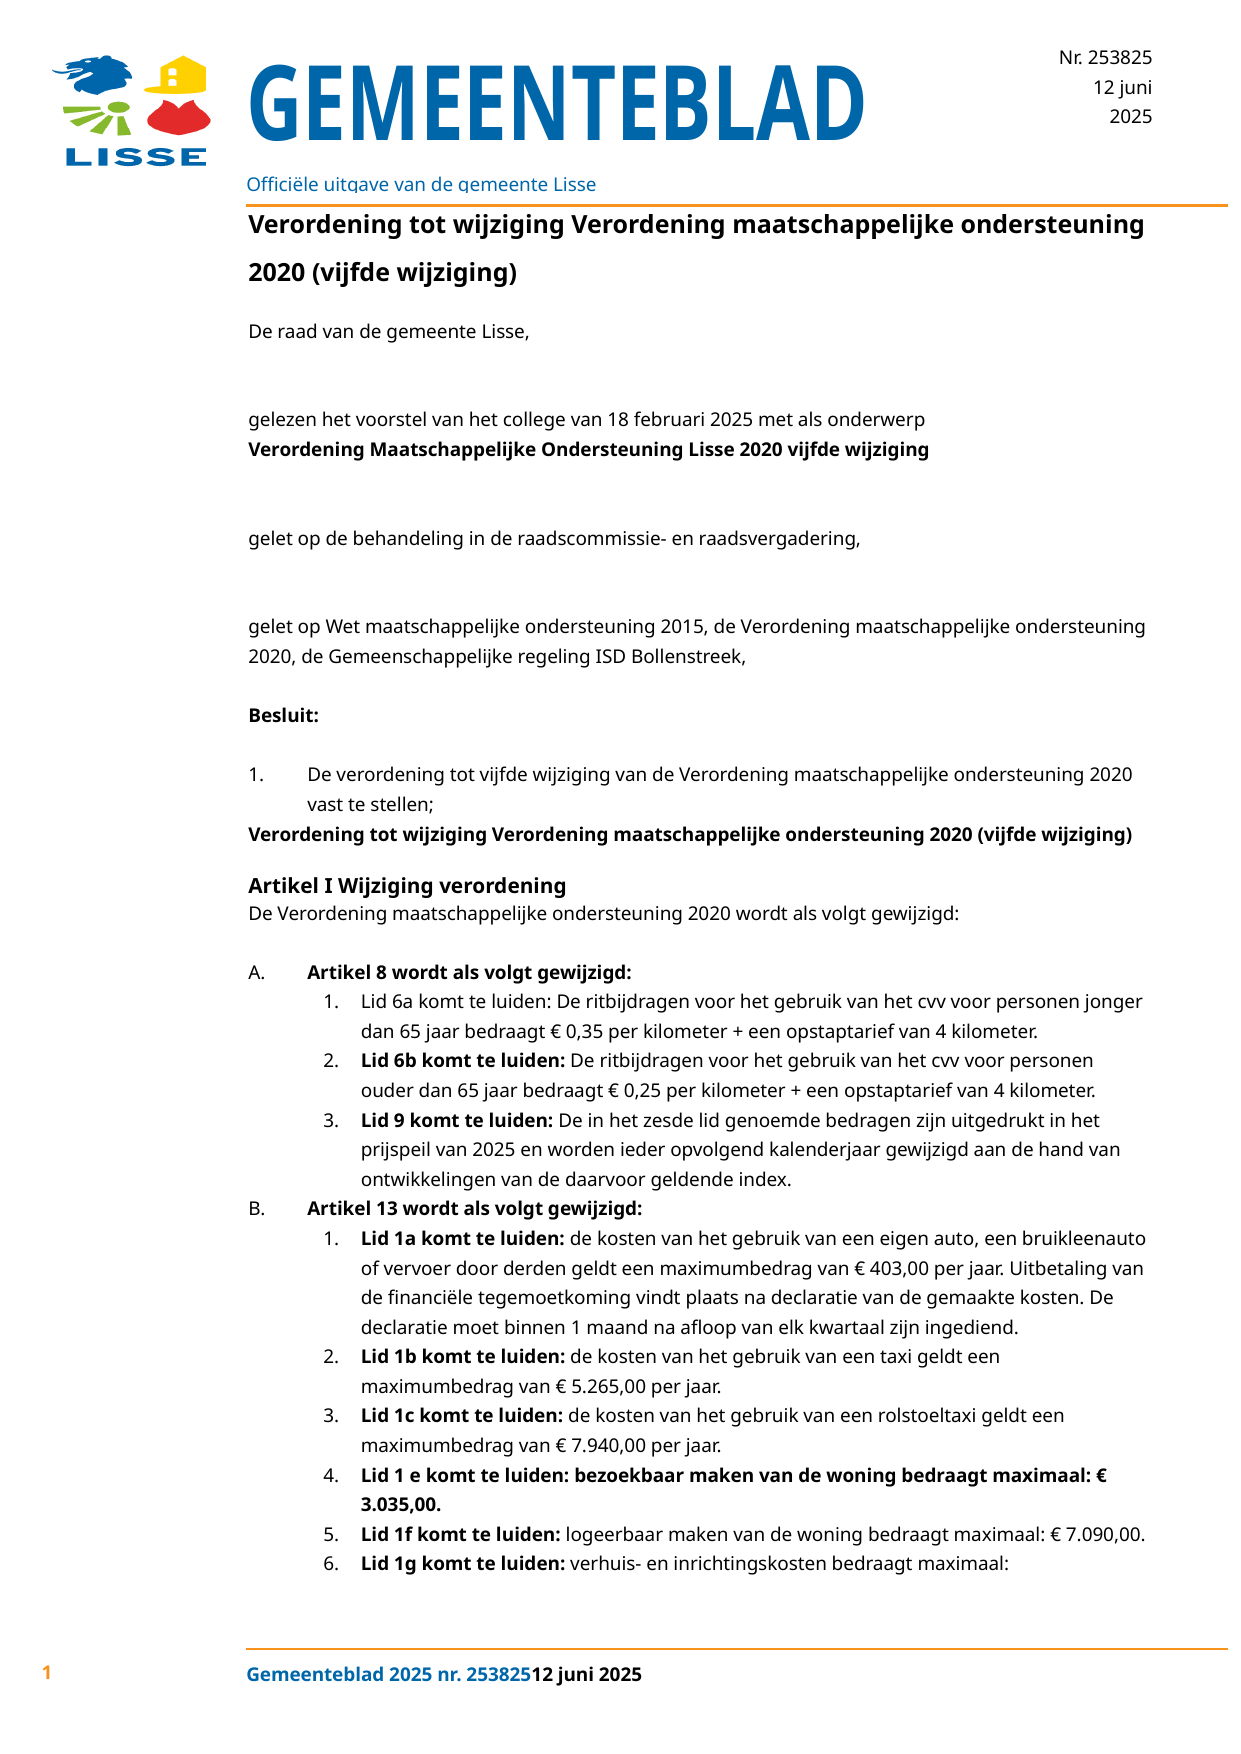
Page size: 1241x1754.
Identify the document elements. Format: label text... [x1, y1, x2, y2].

list Lid 6b komt te luiden: De ritbijdragen voor het gebruik van het cvv voor personen ouder dan 65 jaar bedraagt € 0,25 per kilometer + een opstaptarief van 4 kilometer. [323, 1048, 1152, 1103]
list Lid 6a komt te luiden: De ritbijdragen voor het gebruik van het cvv voor personen jonger dan 65 jaar bedraagt € 0,35 per kilometer + een opstaptarief van 4 kilometer. [323, 988, 1152, 1044]
list Lid 1f komt te luiden: logeerbaar maken van de woning bedraagt maximaal: € 7.090,00. [323, 1521, 1152, 1547]
list Artikel 8 wordt als volgt gewijzigd: [248, 959, 1152, 984]
list Lid 1b komt te luiden: de kosten van het gebruik van een taxi geldt een maximumbedrag van € 5.265,00 per jaar. [323, 1343, 1152, 1399]
list Lid 1 e komt te luiden: bezoekbaar maken van de woning bedraagt maximaal: € 3.035,00. [323, 1462, 1152, 1517]
text Verordening tot wijziging Verordening maatschappelijke ondersteuning 2020 (vijfde wijziging) [248, 821, 1152, 847]
text Verordening tot wijziging Verordening maatschappelijke ondersteuning 2020 (vijfde wijziging) [248, 207, 1152, 288]
list Artikel 13 wordt als volgt gewijzigd: [248, 1196, 1152, 1221]
text gelet op Wet maatschappelijke ondersteuning 2015, de Verordening maatschappelijke ondersteuning 2020, de Gemeenschappelijke regeling ISD Bollenstreek, [248, 614, 1152, 669]
text De Verordening maatschappelijke ondersteuning 2020 wordt als volgt gewijzigd: [248, 900, 1152, 925]
text gelet op de behandeling in de raadscommissie- en raadsvergadering, [248, 525, 1152, 551]
text Verordening Maatschappelijke Ondersteuning Lisse 2020 vijfde wijziging [248, 436, 1152, 462]
picture [41, 47, 231, 172]
list De verordening tot vijfde wijziging van de Verordening maatschappelijke ondersteuning 2020 vast te stellen; [248, 762, 1152, 817]
text gelezen het voorstel van het college van 18 februari 2025 met als onderwerp [248, 407, 1152, 432]
list Lid 1c komt te luiden: de kosten van het gebruik van een rolstoeltaxi geldt een maximumbedrag van € 7.940,00 per jaar. [323, 1403, 1152, 1458]
text Artikel I Wijziging verordening [248, 871, 1152, 900]
text De raad van de gemeente Lisse, [248, 318, 1152, 344]
list Lid 1g komt te luiden: verhuis- en inrichtingskosten bedraagt maximaal: [323, 1551, 1152, 1576]
list Lid 1a komt te luiden: de kosten van het gebruik van een eigen auto, een bruikleenauto of vervoer door derden geldt een maximumbedrag van € 403,00 per jaar. Uitbetaling van de financiële tegemoetkoming vindt plaats na declaratie van de gemaakte kosten. De declaratie moet binnen 1 maand na afloop van elk kwartaal zijn ingediend. [323, 1225, 1152, 1339]
text Besluit: [248, 702, 1152, 728]
list Lid 9 komt te luiden: De in het zesde lid genoemde bedragen zijn uitgedrukt in het prijspeil van 2025 en worden ieder opvolgend kalenderjaar gewijzigd aan de hand van ontwikkelingen van de daarvoor geldende index. [323, 1107, 1152, 1192]
